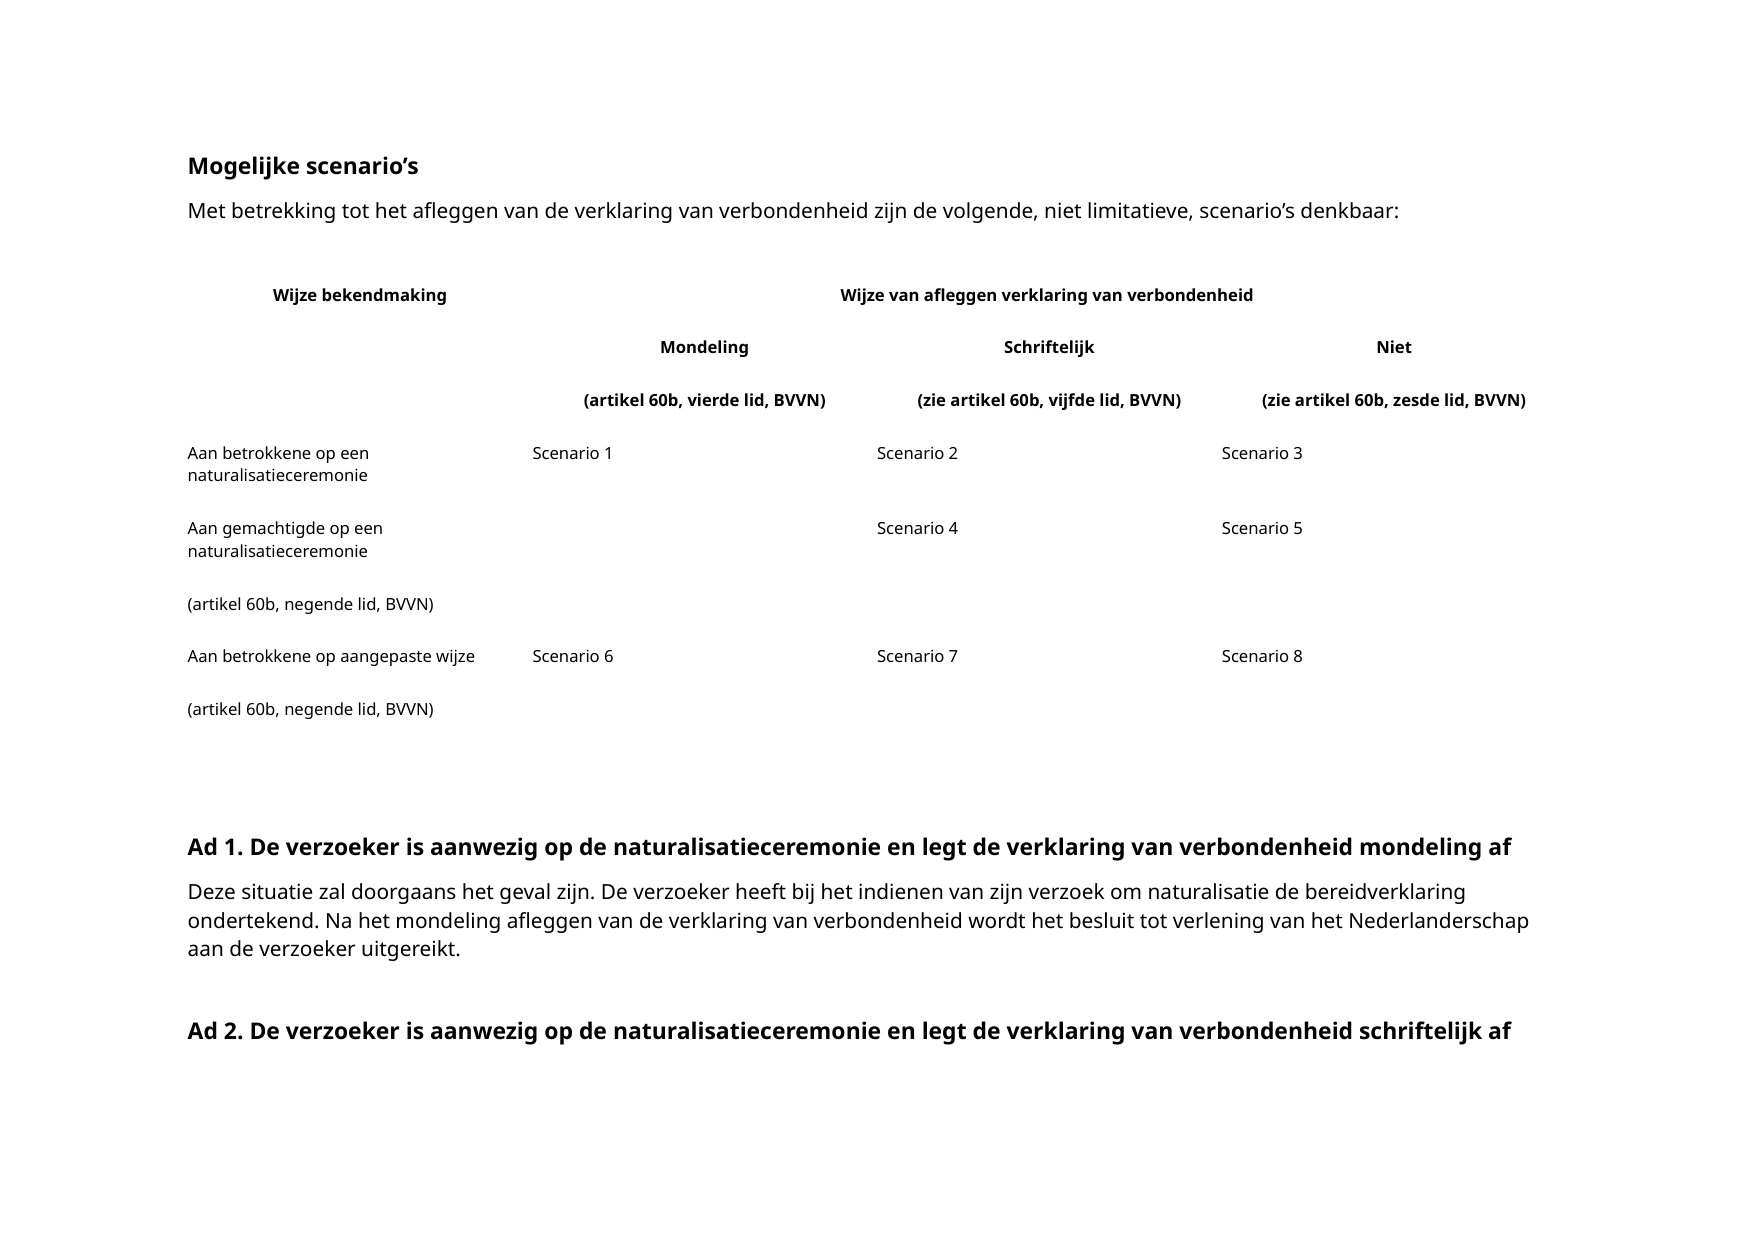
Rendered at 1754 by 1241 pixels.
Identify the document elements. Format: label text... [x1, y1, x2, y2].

table_cell Scenario 3 [1222, 441, 1566, 517]
table_cell Scenario 2 [877, 441, 1222, 517]
table_cell Scenario 8 [1222, 645, 1566, 750]
table_cell Scenario 6 [532, 645, 877, 750]
table_cell Schriftelijk (zie artikel 60b, vijfde lid, BVVN) [877, 336, 1222, 441]
text Deze situatie zal doorgaans het geval zijn. De verzoeker heeft bij het indienen van zijn verzoek om naturalisatie de bereidverklaring ondertekend. Na het mondeling afleggen van de verklaring van verbondenheid wordt het besluit tot verlening van het Nederlanderschap aan de verzoeker uitgereikt. [187, 877, 1566, 963]
table_cell Aan betrokkene op een naturalisatieceremonie [188, 441, 532, 517]
table_cell Mondeling (artikel 60b, vierde lid, BVVN) [532, 336, 877, 441]
table_cell Niet (zie artikel 60b, zesde lid, BVVN) [1222, 336, 1566, 441]
subtitle Mogelijke scenario’s [187, 150, 1566, 181]
table_cell Scenario 5 [1222, 517, 1566, 645]
table_header Wijze van afleggen verklaring van verbondenheid [532, 283, 1566, 336]
table_cell Aan betrokkene op aangepaste wijze (artikel 60b, negende lid, BVVN) [188, 645, 532, 750]
table_cell Scenario 4 [877, 517, 1222, 645]
table_cell [532, 517, 877, 645]
table_cell Aan gemachtigde op een naturalisatieceremonie (artikel 60b, negende lid, BVVN) [188, 517, 532, 645]
table_header Wijze bekendmaking [188, 283, 532, 336]
table_cell Scenario 7 [877, 645, 1222, 750]
table_cell [188, 336, 532, 441]
table_cell Scenario 1 [532, 441, 877, 517]
subtitle Ad 2. De verzoeker is aanwezig op de naturalisatieceremonie en legt de verklaring van verbondenheid schriftelijk af [187, 1015, 1566, 1046]
text Met betrekking tot het afleggen van de verklaring van verbondenheid zijn de volgende, niet limitatieve, scenario’s denkbaar: [187, 196, 1566, 225]
subtitle Ad 1. De verzoeker is aanwezig op de naturalisatieceremonie en legt de verklaring van verbondenheid mondeling af [187, 831, 1566, 862]
